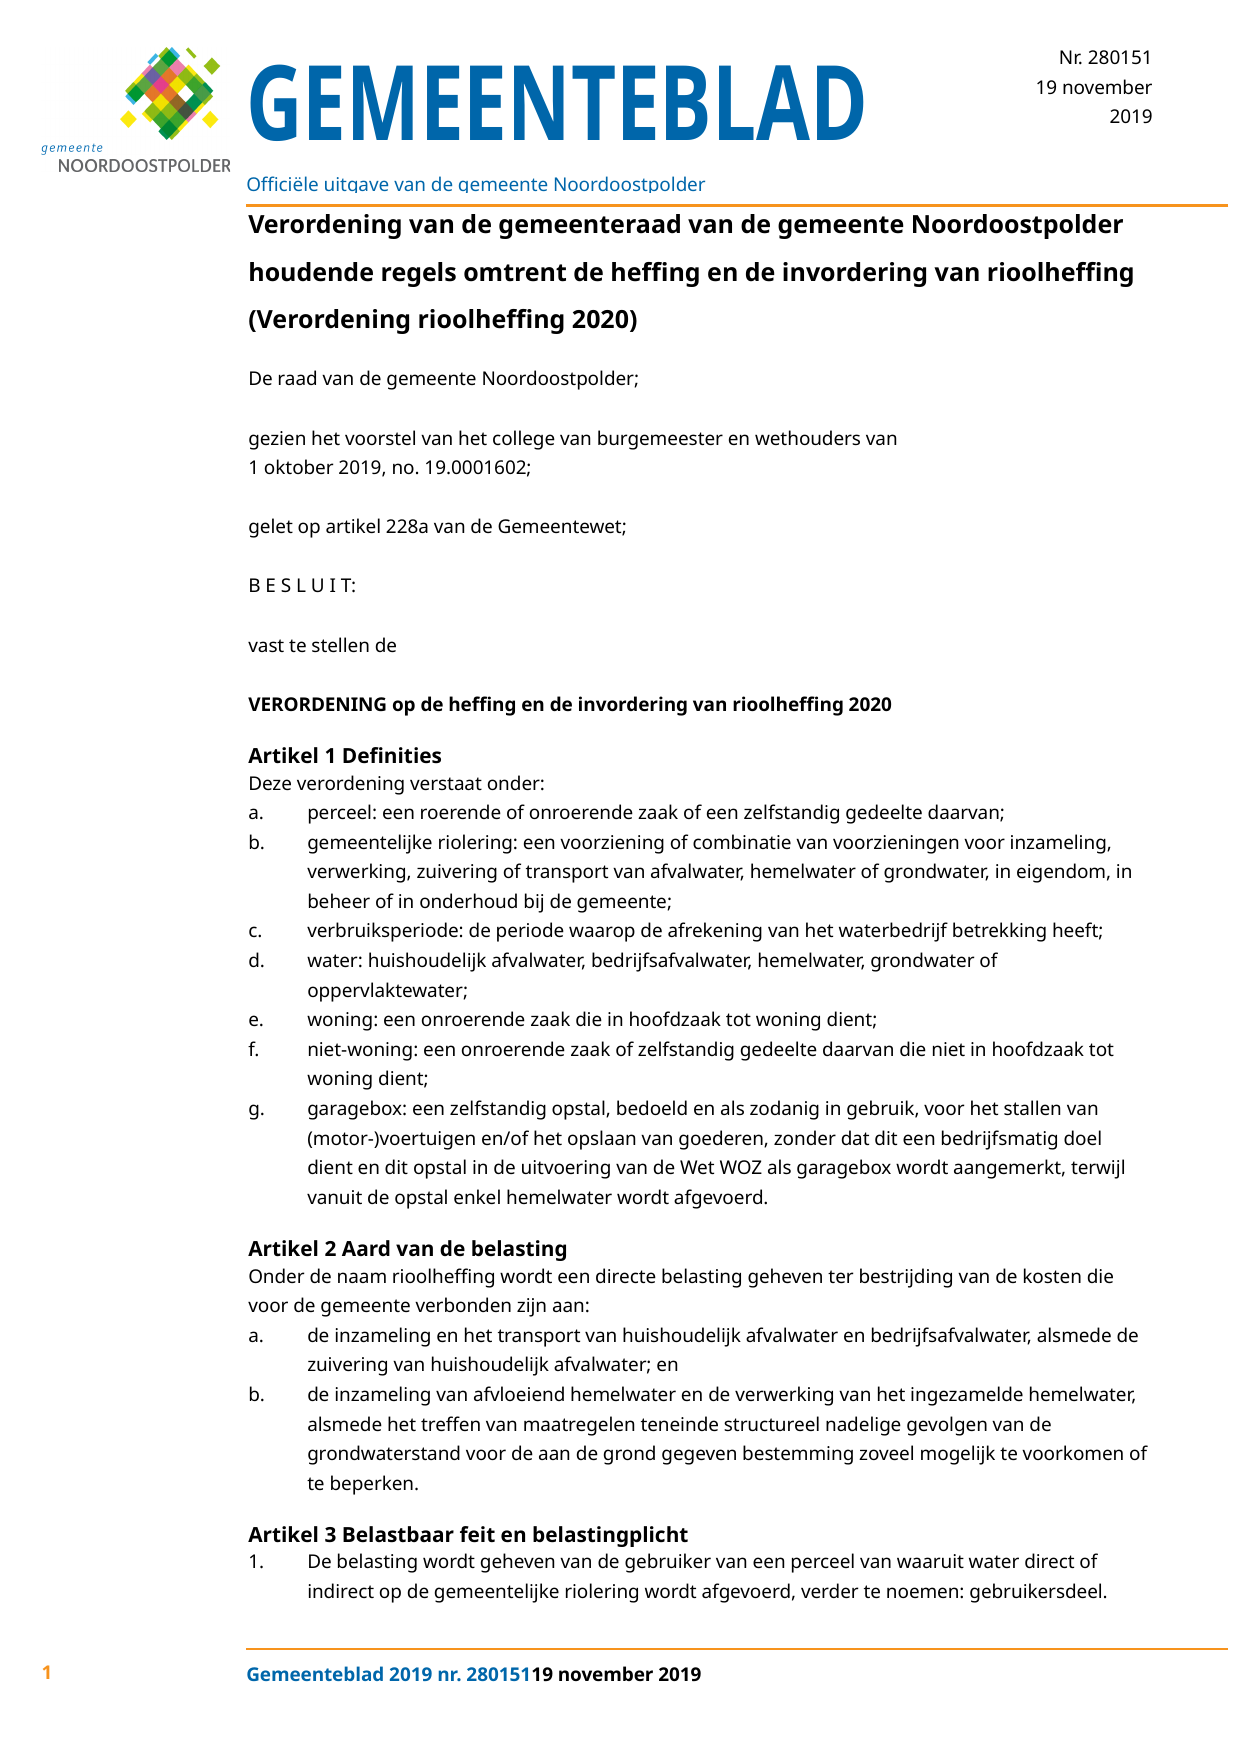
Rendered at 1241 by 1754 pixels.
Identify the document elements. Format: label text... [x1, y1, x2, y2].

text De raad van de gemeente Noordoostpolder; [248, 366, 1152, 391]
list water: huishoudelijk afvalwater, bedrijfsafvalwater, hemelwater, grondwater of oppervlaktewater; [248, 947, 1152, 1003]
text gezien het voorstel van het college van burgemeester en wethouders van [248, 425, 1152, 450]
list verbruiksperiode: de periode waarop de afrekening van het waterbedrijf betrekking heeft; [248, 918, 1152, 943]
picture [41, 47, 231, 172]
list de inzameling van afvloeiend hemelwater en de verwerking van het ingezamelde hemelwater, alsmede het treffen van maatregelen teneinde structureel nadelige gevolgen van de grondwaterstand voor de aan de grond gegeven bestemming zoveel mogelijk te voorkomen of te beperken. [248, 1381, 1152, 1496]
list gemeentelijke riolering: een voorziening of combinatie van voorzieningen voor inzameling, verwerking, zuivering of transport van afvalwater, hemelwater of grondwater, in eigendom, in beheer of in onderhoud bij de gemeente; [248, 829, 1152, 914]
list De belasting wordt geheven van de gebruiker van een perceel van waaruit water direct of indirect op de gemeentelijke riolering wordt afgevoerd, verder te noemen: gebruikersdeel. [248, 1549, 1152, 1604]
list de inzameling en het transport van huishoudelijk afvalwater en bedrijfsafvalwater, alsmede de zuivering van huishoudelijk afvalwater; en [248, 1322, 1152, 1377]
text gelet op artikel 228a van de Gemeentewet; [248, 513, 1152, 539]
text Verordening van de gemeenteraad van de gemeente Noordoostpolder houdende regels omtrent de heffing en de invordering van rioolheffing (Verordening rioolheffing 2020) [248, 207, 1152, 336]
text 1 oktober 2019, no. 19.0001602; [248, 454, 1152, 480]
list niet-woning: een onroerende zaak of zelfstandig gedeelte daarvan die niet in hoofdzaak tot woning dient; [248, 1036, 1152, 1091]
text Onder de naam rioolheffing wordt een directe belasting geheven ter bestrijding van de kosten die voor de gemeente verbonden zijn aan: [248, 1263, 1152, 1318]
text VERORDENING op de heffing en de invordering van rioolheffing 2020 [248, 691, 1152, 717]
text Deze verordening verstaat onder: [248, 770, 1152, 796]
list perceel: een roerende of onroerende zaak of een zelfstandig gedeelte daarvan; [248, 799, 1152, 825]
text vast te stellen de [248, 632, 1152, 657]
text B E S L U I T: [248, 573, 1152, 598]
text Artikel 1 Definities [248, 741, 1152, 770]
text Artikel 2 Aard van de belasting [248, 1234, 1152, 1263]
list garagebox: een zelfstandig opstal, bedoeld en als zodanig in gebruik, voor het stallen van (motor-)voertuigen en/of het opslaan van goederen, zonder dat dit een bedrijfsmatig doel dient en dit opstal in de uitvoering van de Wet WOZ als garagebox wordt aangemerkt, terwijl vanuit de opstal enkel hemelwater wordt afgevoerd. [248, 1095, 1152, 1210]
list woning: een onroerende zaak die in hoofdzaak tot woning dient; [248, 1006, 1152, 1032]
text Artikel 3 Belastbaar feit en belastingplicht [248, 1520, 1152, 1549]
